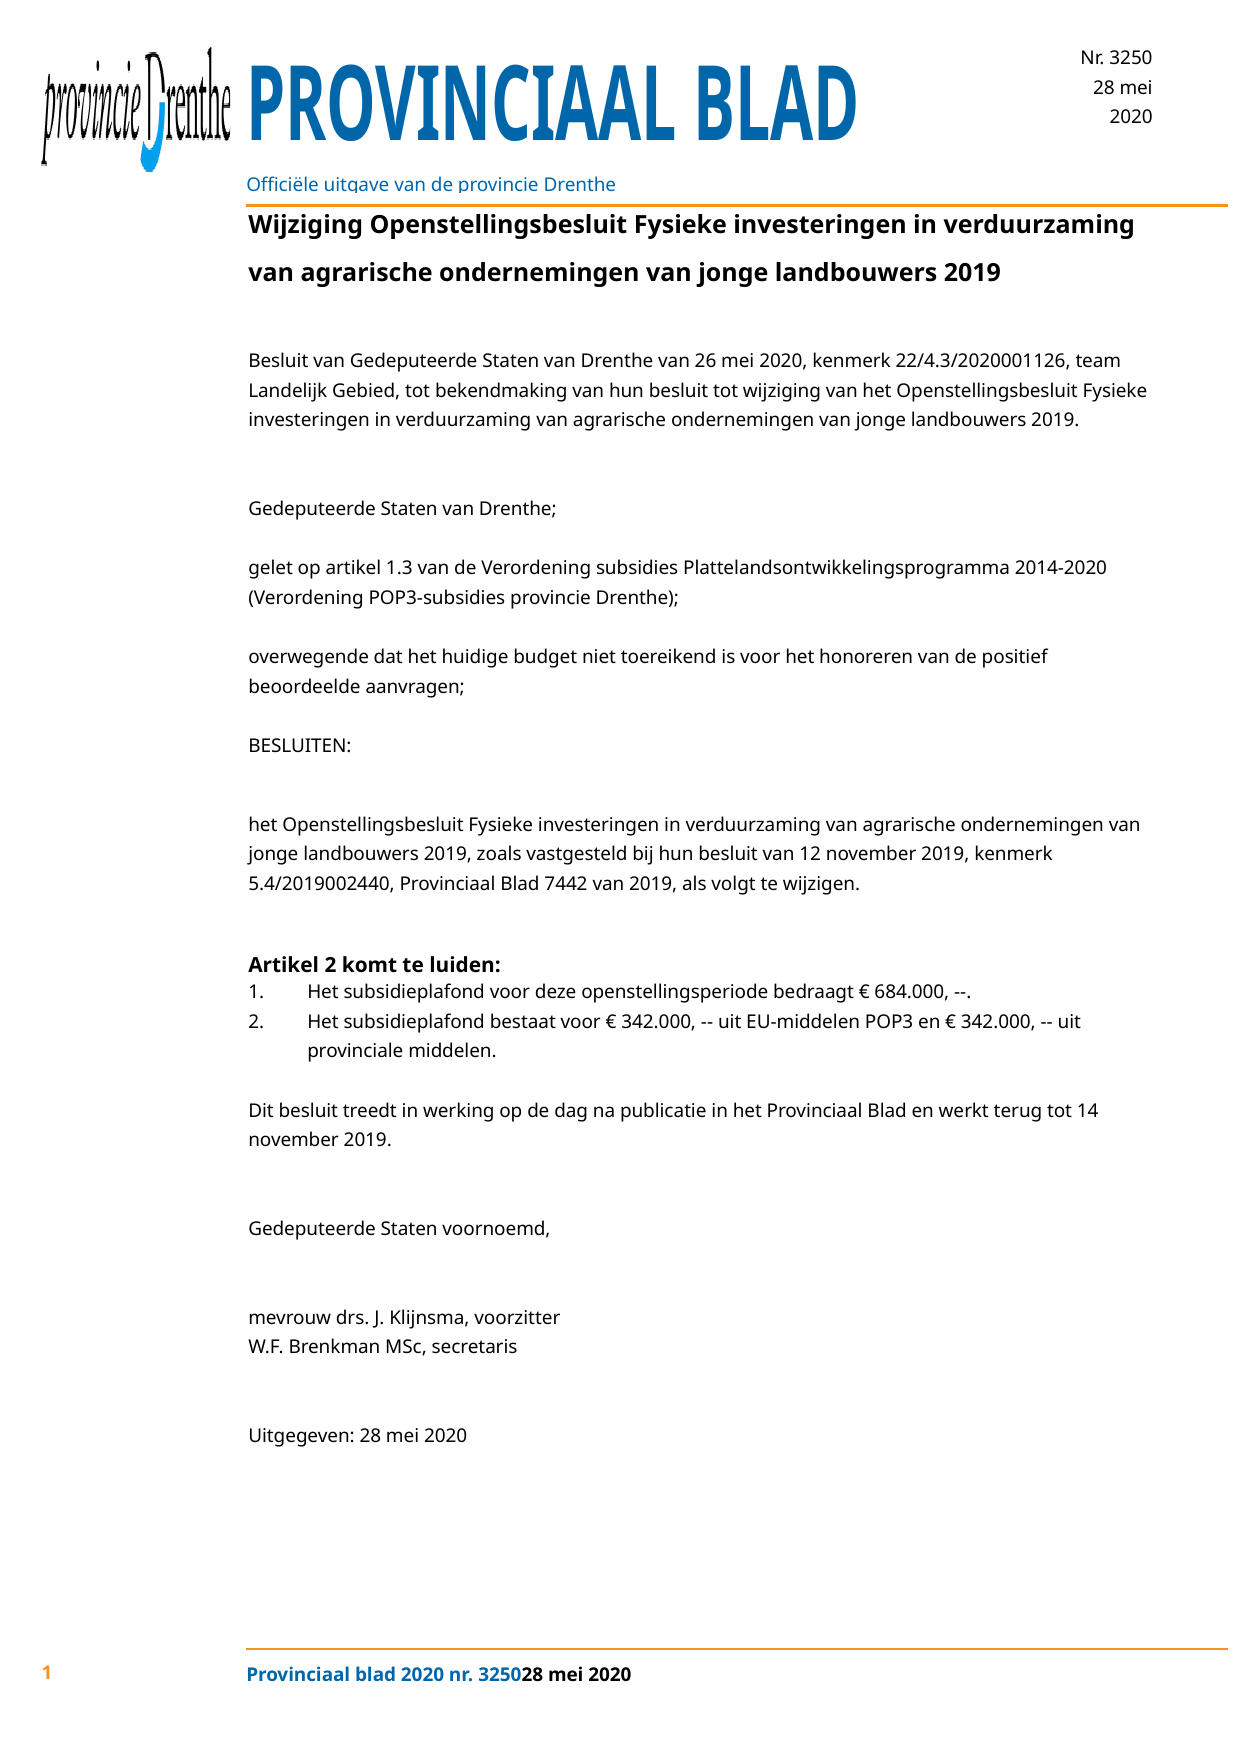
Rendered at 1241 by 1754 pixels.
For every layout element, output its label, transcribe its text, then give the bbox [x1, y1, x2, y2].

picture [41, 47, 231, 172]
list Het subsidieplafond voor deze openstellingsperiode bedraagt € 684.000, --. [248, 978, 1152, 1004]
text Besluit van Gedeputeerde Staten van Drenthe van 26 mei 2020, kenmerk 22/4.3/2020001126, team Landelijk Gebied, tot bekendmaking van hun besluit tot wijziging van het Openstellingsbesluit Fysieke investeringen in verduurzaming van agrarische ondernemingen van jonge landbouwers 2019. [248, 347, 1152, 432]
text Gedeputeerde Staten voornoemd, [248, 1215, 1152, 1241]
text Wijziging Openstellingsbesluit Fysieke investeringen in verduurzaming van agrarische ondernemingen van jonge landbouwers 2019 [248, 207, 1152, 288]
text Gedeputeerde Staten van Drenthe; [248, 495, 1152, 521]
text Dit besluit treedt in werking op de dag na publicatie in het Provinciaal Blad en werkt terug tot 14 november 2019. [248, 1097, 1152, 1152]
text W.F. Brenkman MSc, secretaris [248, 1333, 1152, 1359]
text Artikel 2 komt te luiden: [248, 950, 1152, 978]
text BESLUITEN: [248, 732, 1152, 758]
text gelet op artikel 1.3 van de Verordening subsidies Plattelandsontwikkelingsprogramma 2014-2020 (Verordening POP3-subsidies provincie Drenthe); [248, 554, 1152, 610]
text overwegende dat het huidige budget niet toereikend is voor het honoreren van de positief beoordeelde aanvragen; [248, 643, 1152, 699]
text mevrouw drs. J. Klijnsma, voorzitter [248, 1304, 1152, 1330]
list Het subsidieplafond bestaat voor € 342.000, -- uit EU-middelen POP3 en € 342.000, -- uit provinciale middelen. [248, 1008, 1152, 1063]
text Uitgegeven: 28 mei 2020 [248, 1422, 1152, 1448]
text het Openstellingsbesluit Fysieke investeringen in verduurzaming van agrarische ondernemingen van jonge landbouwers 2019, zoals vastgesteld bij hun besluit van 12 november 2019, kenmerk 5.4/2019002440, Provinciaal Blad 7442 van 2019, als volgt te wijzigen. [248, 811, 1152, 896]
